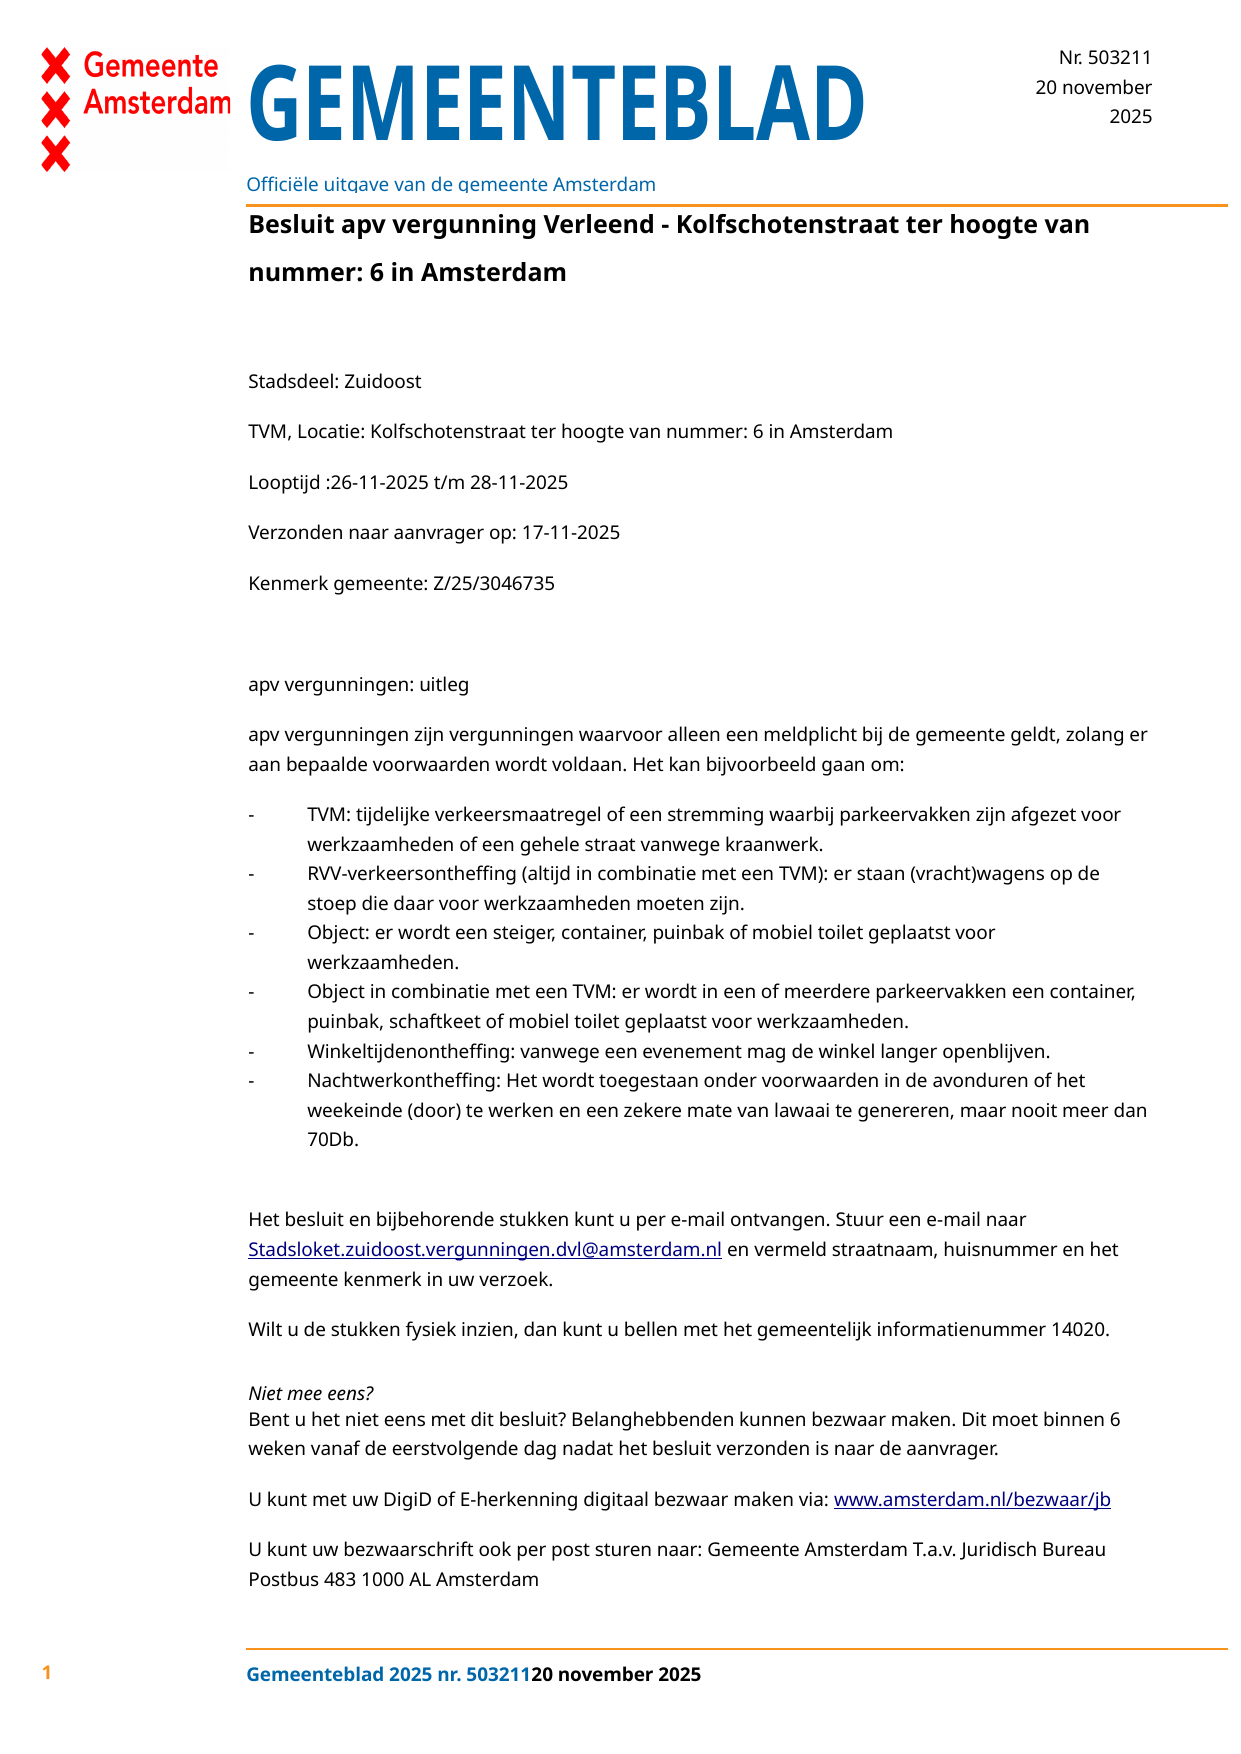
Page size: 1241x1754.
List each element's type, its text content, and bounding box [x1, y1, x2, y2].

text U kunt met uw DigiD of E-herkenning digitaal bezwaar maken via: www.amsterdam.nl/bezwaar/jb [248, 1486, 1152, 1512]
text Wilt u de stukken fysiek inzien, dan kunt u bellen met het gemeentelijk informatienummer 14020. [248, 1316, 1152, 1342]
text apv vergunningen zijn vergunningen waarvoor alleen een meldplicht bij de gemeente geldt, zolang er aan bepaalde voorwaarden wordt voldaan. Het kan bijvoorbeeld gaan om: [248, 721, 1152, 777]
text Het besluit en bijbehorende stukken kunt u per e-mail ontvangen. Stuur een e-mail naar Stadsloket.zuidoost.vergunningen.dvl@amsterdam.nl en vermeld straatnaam, huisnummer en het gemeente kenmerk in uw verzoek. [248, 1207, 1152, 1292]
text apv vergunningen: uitleg [248, 671, 1152, 697]
list Object in combinatie met een TVM: er wordt in een of meerdere parkeervakken een container, puinbak, schaftkeet of mobiel toilet geplaatst voor werkzaamheden. [248, 979, 1152, 1034]
text Stadsdeel: Zuidoost [248, 368, 1152, 394]
text Looptijd :26-11-2025 t/m 28-11-2025 [248, 469, 1152, 495]
list Nachtwerkontheffing: Het wordt toegestaan onder voorwaarden in de avonduren of het weekeinde (door) te werken en een zekere mate van lawaai te genereren, maar nooit meer dan 70Db. [248, 1067, 1152, 1152]
list TVM: tijdelijke verkeersmaatregel of een stremming waarbij parkeervakken zijn afgezet voor werkzaamheden of een gehele straat vanwege kraanwerk. [248, 801, 1152, 857]
list Winkeltijdenontheffing: vanwege een evenement mag de winkel langer openblijven. [248, 1038, 1152, 1064]
text Kenmerk gemeente: Z/25/3046735 [248, 570, 1152, 596]
text Bent u het niet eens met dit besluit? Belanghebbenden kunnen bezwaar maken. Dit moet binnen 6 weken vanaf de eerstvolgende dag nadat het besluit verzonden is naar de aanvrager. [248, 1406, 1152, 1461]
picture [41, 47, 231, 172]
text Besluit apv vergunning Verleend - Kolfschotenstraat ter hoogte van nummer: 6 in Amsterdam [248, 207, 1152, 288]
text TVM, Locatie: Kolfschotenstraat ter hoogte van nummer: 6 in Amsterdam [248, 419, 1152, 444]
list Object: er wordt een steiger, container, puinbak of mobiel toilet geplaatst voor werkzaamheden. [248, 919, 1152, 975]
text Niet mee eens? [248, 1380, 1152, 1406]
text Verzonden naar aanvrager op: 17-11-2025 [248, 519, 1152, 545]
list RVV-verkeersontheffing (altijd in combinatie met een TVM): er staan (vracht)wagens op de stoep die daar voor werkzaamheden moeten zijn. [248, 860, 1152, 916]
text U kunt uw bezwaarschrift ook per post sturen naar: Gemeente Amsterdam T.a.v. Juridisch Bureau Postbus 483 1000 AL Amsterdam [248, 1536, 1152, 1592]
